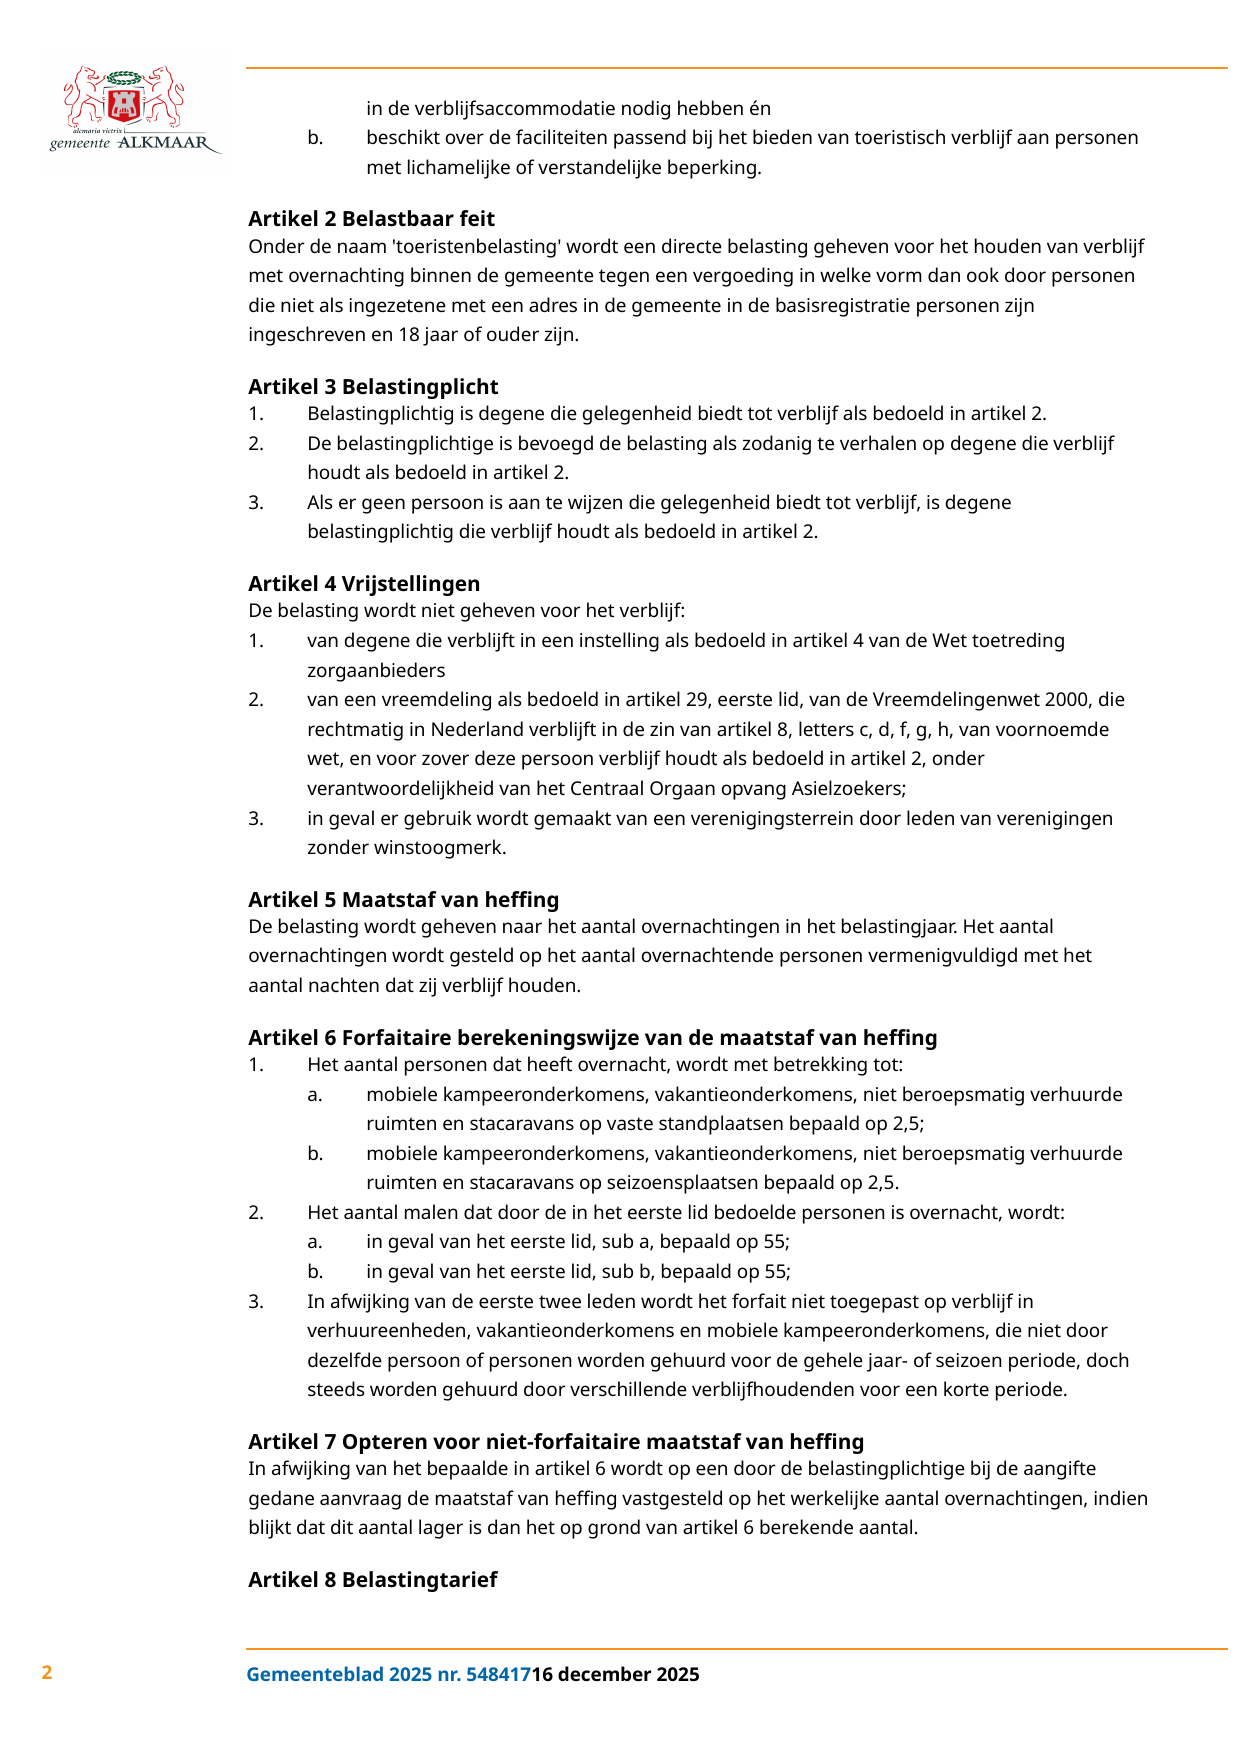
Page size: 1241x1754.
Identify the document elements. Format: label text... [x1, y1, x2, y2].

list mobiele kampeeronderkomens, vakantieonderkomens, niet beroepsmatig verhuurde ruimten en stacaravans op vaste standplaatsen bepaald op 2,5; [307, 1081, 1152, 1136]
list in geval van het eerste lid, sub b, bepaald op 55; [307, 1258, 1152, 1284]
text Onder de naam 'toeristenbelasting' wordt een directe belasting geheven voor het houden van verblijf met overnachting binnen de gemeente tegen een vergoeding in welke vorm dan ook door personen die niet als ingezetene met een adres in de gemeente in de basisregistratie personen zijn ingeschreven en 18 jaar of ouder zijn. [248, 233, 1152, 347]
text In afwijking van het bepaalde in artikel 6 wordt op een door de belastingplichtige bij de aangifte gedane aanvraag de maatstaf van heffing vastgesteld op het werkelijke aantal overnachtingen, indien blijkt dat dit aantal lager is dan het op grond van artikel 6 berekende aantal. [248, 1455, 1152, 1540]
text Artikel 5 Maatstaf van heffing [248, 885, 1152, 913]
picture [41, 47, 231, 172]
list Belastingplichtig is degene die gelegenheid biedt tot verblijf als bedoeld in artikel 2. [248, 400, 1152, 426]
text Artikel 6 Forfaitaire berekeningswijze van de maatstaf van heffing [248, 1023, 1152, 1051]
text Artikel 8 Belastingtarief [248, 1565, 1152, 1593]
text Artikel 4 Vrijstellingen [248, 569, 1152, 598]
list in geval van het eerste lid, sub a, bepaald op 55; [307, 1229, 1152, 1254]
list van degene die verblijft in een instelling als bedoeld in artikel 4 van de Wet toetreding zorgaanbieders [248, 627, 1152, 682]
list beschikt over de faciliteiten passend bij het bieden van toeristisch verblijf aan personen met lichamelijke of verstandelijke beperking. [307, 124, 1152, 180]
list mobiele kampeeronderkomens, vakantieonderkomens, niet beroepsmatig verhuurde ruimten en stacaravans op seizoensplaatsen bepaald op 2,5. [307, 1140, 1152, 1195]
text De belasting wordt niet geheven voor het verblijf: [248, 598, 1152, 623]
text Artikel 2 Belastbaar feit [248, 204, 1152, 233]
list in de verblijfsaccommodatie nodig hebben én [307, 95, 1152, 121]
text Artikel 7 Opteren voor niet-forfaitaire maatstaf van heffing [248, 1427, 1152, 1455]
list Als er geen persoon is aan te wijzen die gelegenheid biedt tot verblijf, is degene belastingplichtig die verblijf houdt als bedoeld in artikel 2. [248, 489, 1152, 544]
list De belastingplichtige is bevoegd de belasting als zodanig te verhalen op degene die verblijf houdt als bedoeld in artikel 2. [248, 430, 1152, 485]
text De belasting wordt geheven naar het aantal overnachtingen in het belastingjaar. Het aantal overnachtingen wordt gesteld op het aantal overnachtende personen vermenigvuldigd met het aantal nachten dat zij verblijf houden. [248, 913, 1152, 998]
list in geval er gebruik wordt gemaakt van een verenigingsterrein door leden van verenigingen zonder winstoogmerk. [248, 805, 1152, 860]
list van een vreemdeling als bedoeld in artikel 29, eerste lid, van de Vreemdelingenwet 2000, die rechtmatig in Nederland verblijft in de zin van artikel 8, letters c, d, f, g, h, van voornoemde wet, en voor zover deze persoon verblijf houdt als bedoeld in artikel 2, onder verantwoordelijkheid van het Centraal Orgaan opvang Asielzoekers; [248, 686, 1152, 801]
list In afwijking van de eerste twee leden wordt het forfait niet toegepast op verblijf in verhuureenheden, vakantieonderkomens en mobiele kampeeronderkomens, die niet door dezelfde persoon of personen worden gehuurd voor de gehele jaar- of seizoen periode, doch steeds worden gehuurd door verschillende verblijfhoudenden voor een korte periode. [248, 1288, 1152, 1402]
text Artikel 3 Belastingplicht [248, 372, 1152, 400]
list Het aantal malen dat door de in het eerste lid bedoelde personen is overnacht, wordt: [248, 1199, 1152, 1225]
list Het aantal personen dat heeft overnacht, wordt met betrekking tot: [248, 1051, 1152, 1077]
